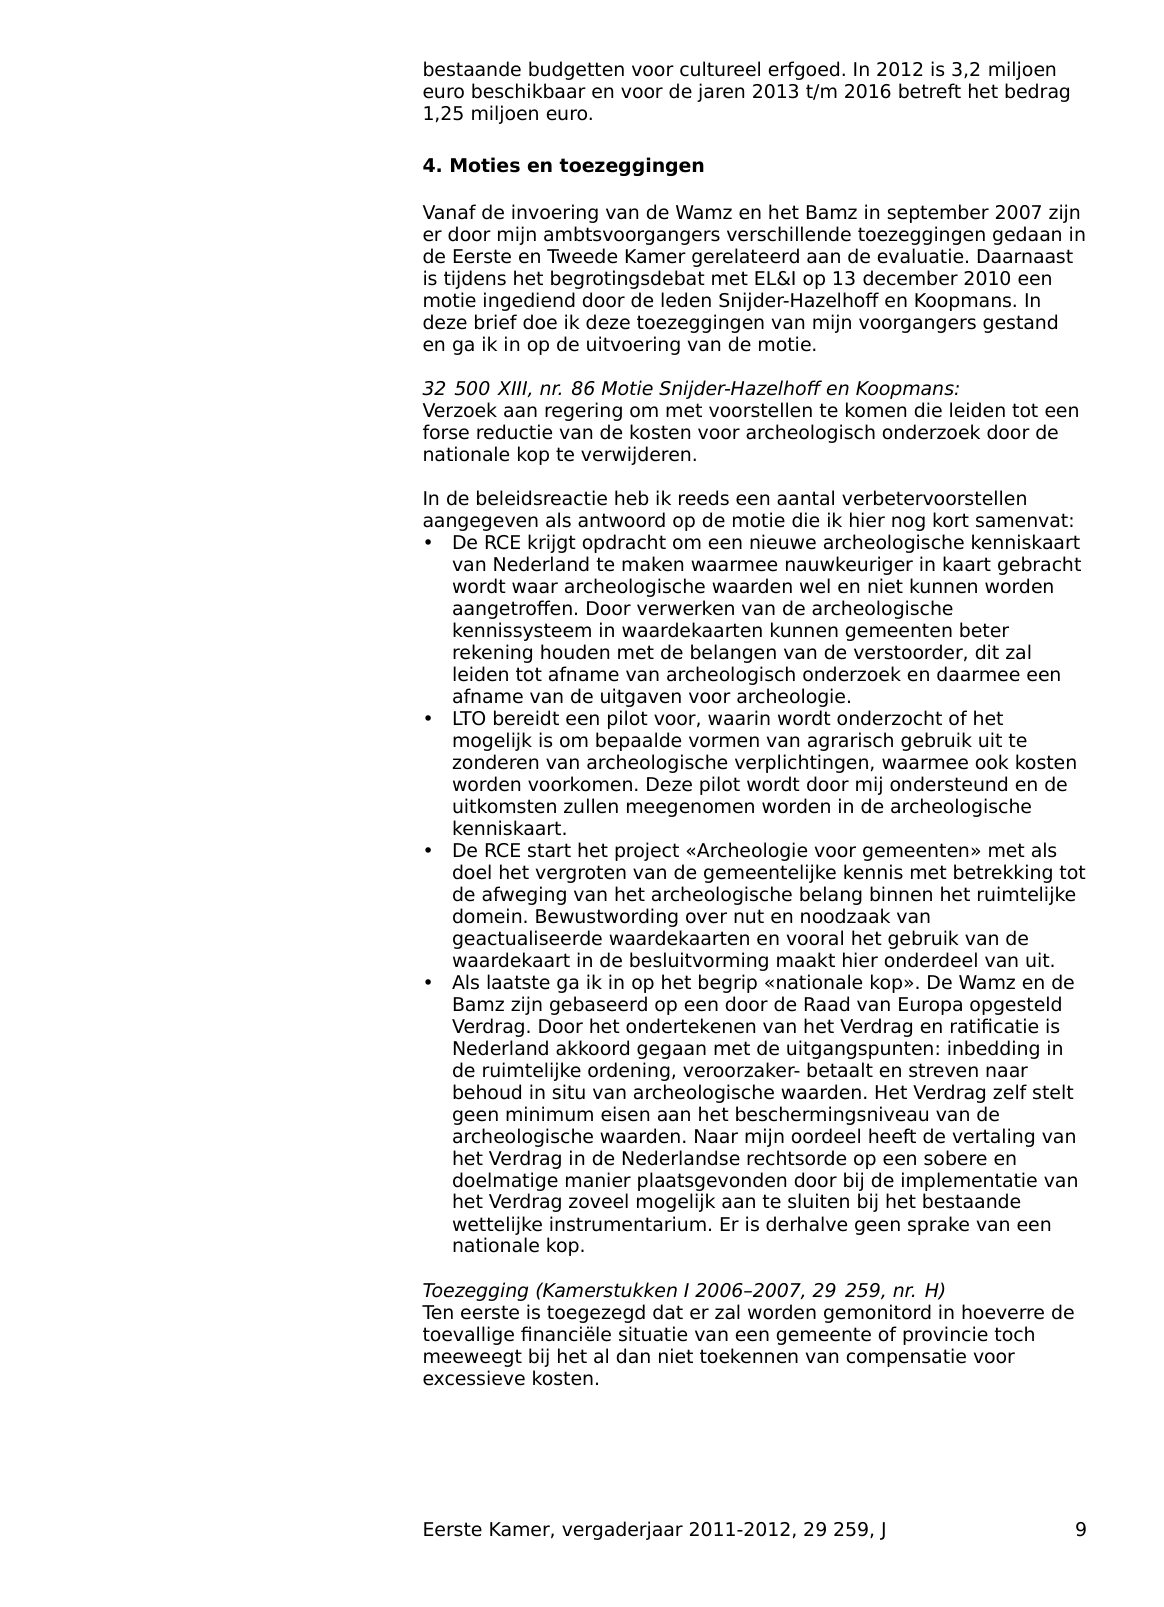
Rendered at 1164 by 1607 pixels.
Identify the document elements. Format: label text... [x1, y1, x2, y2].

text bestaande budgetten voor cultureel erfgoed. In 2012 is 3,2 miljoen euro beschikbaar en voor de jaren 2013 t/m 2016 betreft het bedrag 1,25 miljoen euro. [422, 59, 1087, 125]
text Verzoek aan regering om met voorstellen te komen die leiden tot een forse reductie van de kosten voor archeologisch onderzoek door de nationale kop te verwijderen. [422, 400, 1087, 466]
text Ten eerste is toegezegd dat er zal worden gemonitord in hoeverre de toevallige financiële situatie van een gemeente of provincie toch meeweegt bij het al dan niet toekennen van compensatie voor excessieve kosten. [422, 1302, 1087, 1389]
text In de beleidsreactie heb ik reeds een aantal verbetervoorstellen aangegeven als antwoord op de motie die ik hier nog kort samenvat: [422, 488, 1087, 532]
text • LTO bereidt een pilot voor, waarin wordt onderzocht of het mogelijk is om bepaalde vormen van agrarisch gebruik uit te zonderen van archeologische verplichtingen, waarmee ook kosten worden voorkomen. Deze pilot wordt door mij ondersteund en de uitkomsten zullen meegenomen worden in de archeologische kenniskaart. [422, 708, 1087, 840]
text • De RCE krijgt opdracht om een nieuwe archeologische kenniskaart van Nederland te maken waarmee nauwkeuriger in kaart gebracht wordt waar archeologische waarden wel en niet kunnen worden aangetroffen. Door verwerken van de archeologische kennissysteem in waardekaarten kunnen gemeenten beter rekening houden met de belangen van de verstoorder, dit zal leiden tot afname van archeologisch onderzoek en daarmee een afname van de uitgaven voor archeologie. [422, 532, 1087, 708]
subtitle 4. Moties en toezeggingen [422, 155, 1087, 177]
subtitle 32 500 XIII, nr. 86 Motie Snijder-Hazelhoff en Koopmans: [422, 378, 1087, 400]
text Vanaf de invoering van de Wamz en het Bamz in september 2007 zijn er door mijn ambtsvoorgangers verschillende toezeggingen gedaan in de Eerste en Tweede Kamer gerelateerd aan de evaluatie. Daarnaast is tijdens het begrotingsdebat met EL&I op 13 december 2010 een motie ingediend door de leden Snijder-Hazelhoff en Koopmans. In deze brief doe ik deze toezeggingen van mijn voorgangers gestand en ga ik in op de uitvoering van de motie. [422, 202, 1087, 356]
text • Als laatste ga ik in op het begrip «nationale kop». De Wamz en de Bamz zijn gebaseerd op een door de Raad van Europa opgesteld Verdrag. Door het ondertekenen van het Verdrag en ratificatie is Nederland akkoord gegaan met de uitgangspunten: inbedding in de ruimtelijke ordening, veroorzaker- betaalt en streven naar behoud in situ van archeologische waarden. Het Verdrag zelf stelt geen minimum eisen aan het beschermingsniveau van de archeologische waarden. Naar mijn oordeel heeft de vertaling van het Verdrag in de Nederlandse rechtsorde op een sobere en doelmatige manier plaatsgevonden door bij de implementatie van het Verdrag zoveel mogelijk aan te sluiten bij het bestaande wettelijke instrumentarium. Er is derhalve geen sprake van een nationale kop. [422, 972, 1087, 1257]
subtitle Toezegging (Kamerstukken I 2006–2007, 29 259, nr. H) [422, 1279, 1087, 1302]
text • De RCE start het project «Archeologie voor gemeenten» met als doel het vergroten van de gemeentelijke kennis met betrekking tot de afweging van het archeologische belang binnen het ruimtelijke domein. Bewustwording over nut en noodzaak van geactualiseerde waardekaarten en vooral het gebruik van de waardekaart in de besluitvorming maakt hier onderdeel van uit. [422, 840, 1087, 972]
